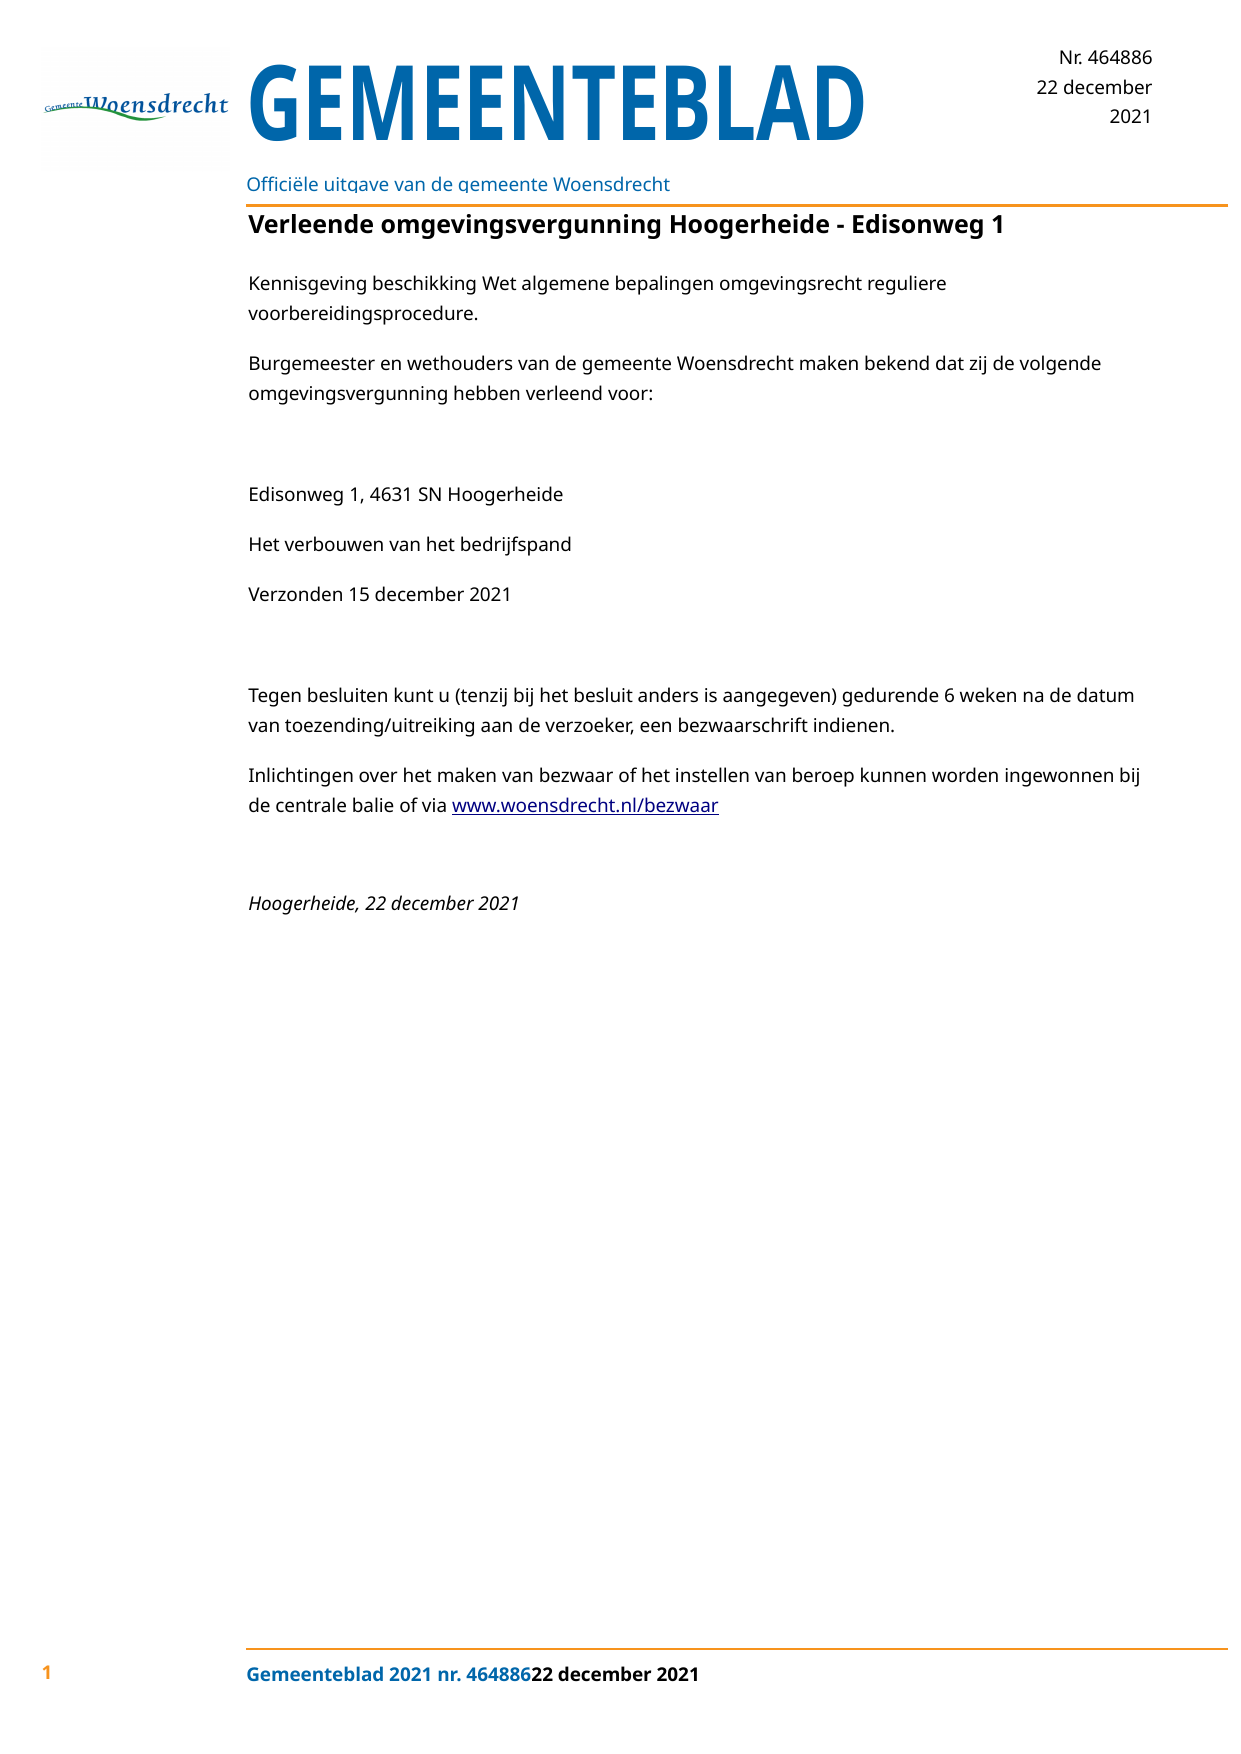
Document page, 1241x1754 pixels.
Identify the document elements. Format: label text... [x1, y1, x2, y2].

text Kennisgeving beschikking Wet algemene bepalingen omgevingsrecht reguliere voorbereidingsprocedure. [248, 270, 1152, 326]
text Het verbouwen van het bedrijfspand [248, 531, 1152, 557]
text Burgemeester en wethouders van de gemeente Woensdrecht maken bekend dat zij de volgende omgevingsvergunning hebben verleend voor: [248, 350, 1152, 406]
picture [41, 47, 231, 172]
text Verzonden 15 december 2021 [248, 582, 1152, 607]
text Hoogerheide, 22 december 2021 [248, 890, 1152, 916]
text Tegen besluiten kunt u (tenzij bij het besluit anders is aangegeven) gedurende 6 weken na de datum van toezending/uitreiking aan de verzoeker, een bezwaarschrift indienen. [248, 682, 1152, 738]
text Inlichtingen over het maken van bezwaar of het instellen van beroep kunnen worden ingewonnen bij de centrale balie of via www.woensdrecht.nl/bezwaar [248, 762, 1152, 818]
text Verleende omgevingsvergunning Hoogerheide - Edisonweg 1 [248, 207, 1152, 241]
text Edisonweg 1, 4631 SN Hoogerheide [248, 481, 1152, 506]
